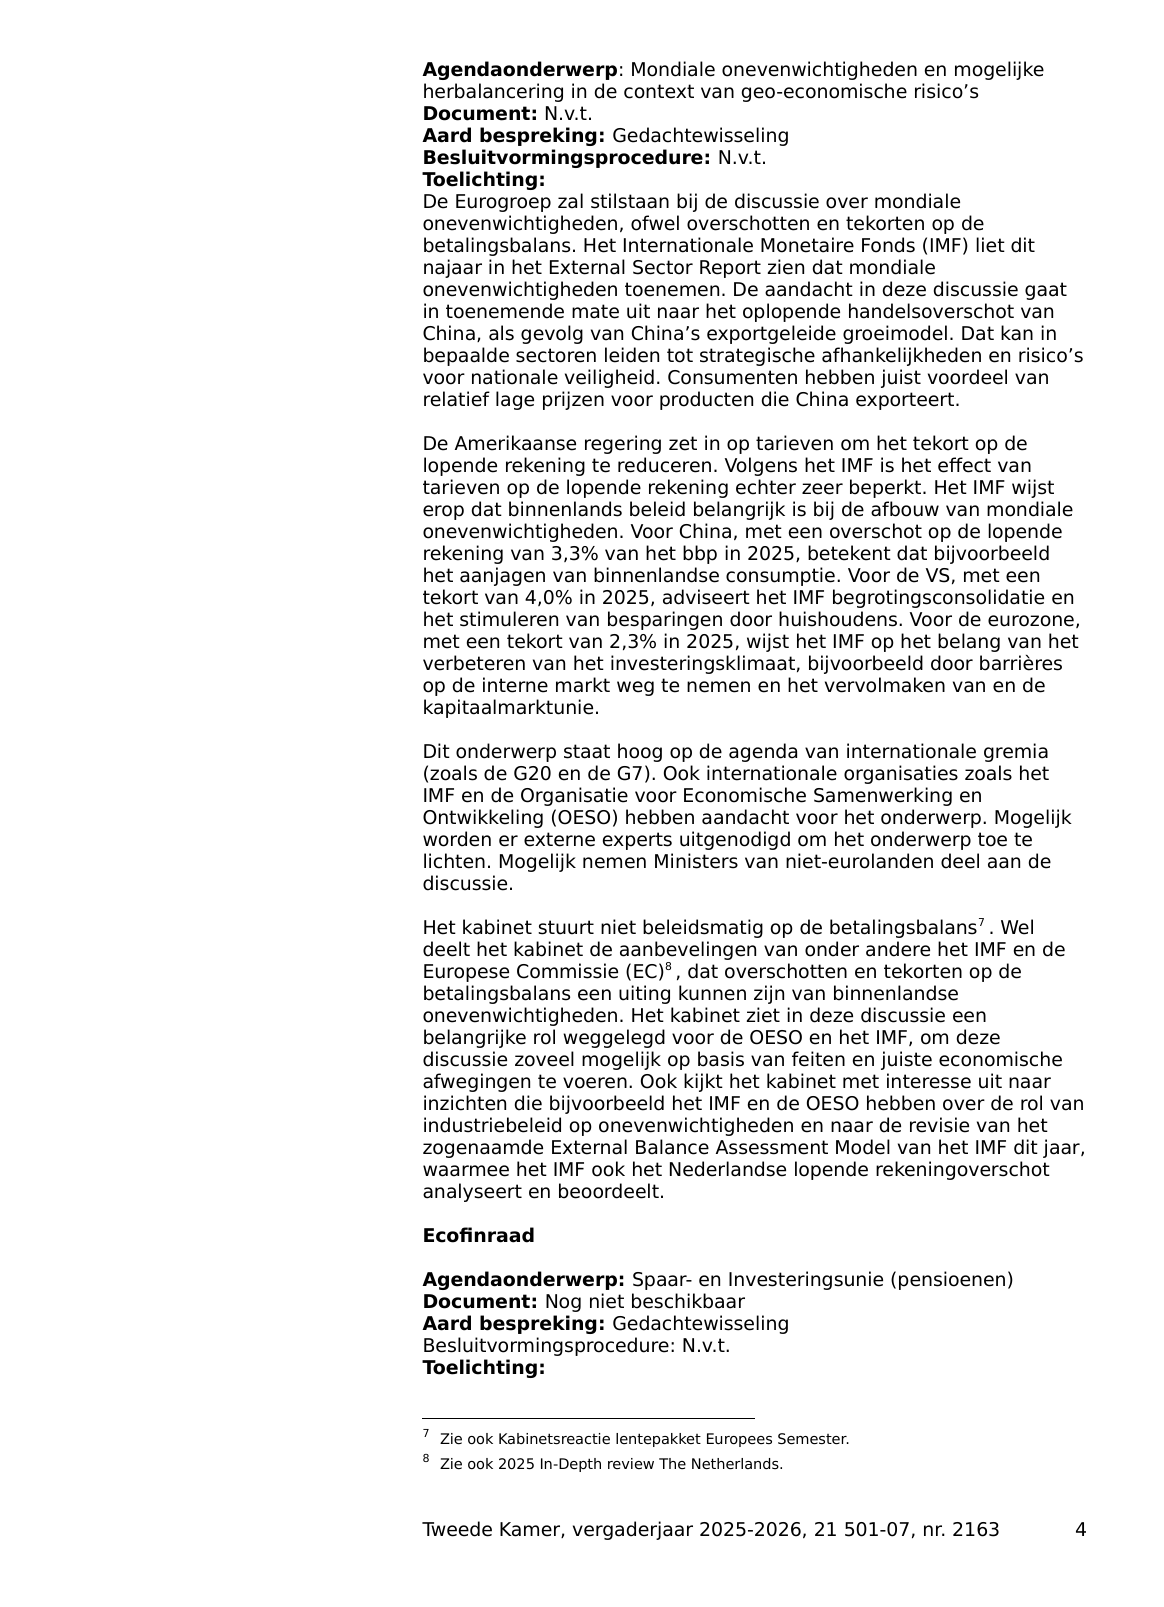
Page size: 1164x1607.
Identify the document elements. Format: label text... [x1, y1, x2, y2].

text Toelichting: [422, 169, 1087, 191]
text Zie ook Kabinetsreactie lentepakket Europees Semester. [422, 1427, 1087, 1449]
text Dit onderwerp staat hoog op de agenda van internationale gremia (zoals de G20 en de G7). Ook internationale organisaties zoals het IMF en de Organisatie voor Economische Samenwerking en Ontwikkeling (OESO) hebben aandacht voor het onderwerp. Mogelijk worden er externe experts uitgenodigd om het onderwerp toe te lichten. Mogelijk nemen Ministers van niet-eurolanden deel aan de discussie. [422, 741, 1087, 895]
text De Amerikaanse regering zet in op tarieven om het tekort op de lopende rekening te reduceren. Volgens het IMF is het effect van tarieven op de lopende rekening echter zeer beperkt. Het IMF wijst erop dat binnenlands beleid belangrijk is bij de afbouw van mondiale onevenwichtigheden. Voor China, met een overschot op de lopende rekening van 3,3% van het bbp in 2025, betekent dat bijvoorbeeld het aanjagen van binnenlandse consumptie. Voor de VS, met een tekort van 4,0% in 2025, adviseert het IMF begrotingsconsolidatie en het stimuleren van besparingen door huishoudens. Voor de eurozone, met een tekort van 2,3% in 2025, wijst het IMF op het belang van het verbeteren van het investeringsklimaat, bijvoorbeeld door barrières op de interne markt weg te nemen en het vervolmaken van en de kapitaalmarktunie. [422, 433, 1087, 719]
text Zie ook 2025 In-Depth review The Netherlands. [422, 1452, 1087, 1474]
text De Eurogroep zal stilstaan bij de discussie over mondiale onevenwichtigheden, ofwel overschotten en tekorten op de betalingsbalans. Het Internationale Monetaire Fonds (IMF) liet dit najaar in het External Sector Report zien dat mondiale onevenwichtigheden toenemen. De aandacht in deze discussie gaat in toenemende mate uit naar het oplopende handelsoverschot van China, als gevolg van China’s exportgeleide groeimodel. Dat kan in bepaalde sectoren leiden tot strategische afhankelijkheden en risico’s voor nationale veiligheid. Consumenten hebben juist voordeel van relatief lage prijzen voor producten die China exporteert. [422, 191, 1087, 411]
text Aard bespreking: Gedachtewisseling [422, 125, 1087, 147]
text Aard bespreking: Gedachtewisseling [422, 1313, 1087, 1335]
text Agendaonderwerp: Mondiale onevenwichtigheden en mogelijke herbalancering in de context van geo-economische risico’s [422, 59, 1087, 103]
text Agendaonderwerp: Spaar- en Investeringsunie (pensioenen) [422, 1269, 1087, 1291]
text Document: N.v.t. [422, 103, 1087, 125]
text Besluitvormingsprocedure: N.v.t. [422, 147, 1087, 169]
text Besluitvormingsprocedure: N.v.t. [422, 1335, 1087, 1357]
subtitle Ecofinraad [422, 1225, 1087, 1247]
text Het kabinet stuurt niet beleidsmatig op de betalingsbalans. Wel deelt het kabinet de aanbevelingen van onder andere het IMF en de Europese Commissie (EC), dat overschotten en tekorten op de betalingsbalans een uiting kunnen zijn van binnenlandse onevenwichtigheden. Het kabinet ziet in deze discussie een belangrijke rol weggelegd voor de OESO en het IMF, om deze discussie zoveel mogelijk op basis van feiten en juiste economische afwegingen te voeren. Ook kijkt het kabinet met interesse uit naar inzichten die bijvoorbeeld het IMF en de OESO hebben over de rol van industriebeleid op onevenwichtigheden en naar de revisie van het zogenaamde External Balance Assessment Model van het IMF dit jaar, waarmee het IMF ook het Nederlandse lopende rekeningoverschot analyseert en beoordeelt. [422, 917, 1087, 1203]
text Document: Nog niet beschikbaar [422, 1291, 1087, 1313]
text Toelichting: [422, 1357, 1087, 1379]
